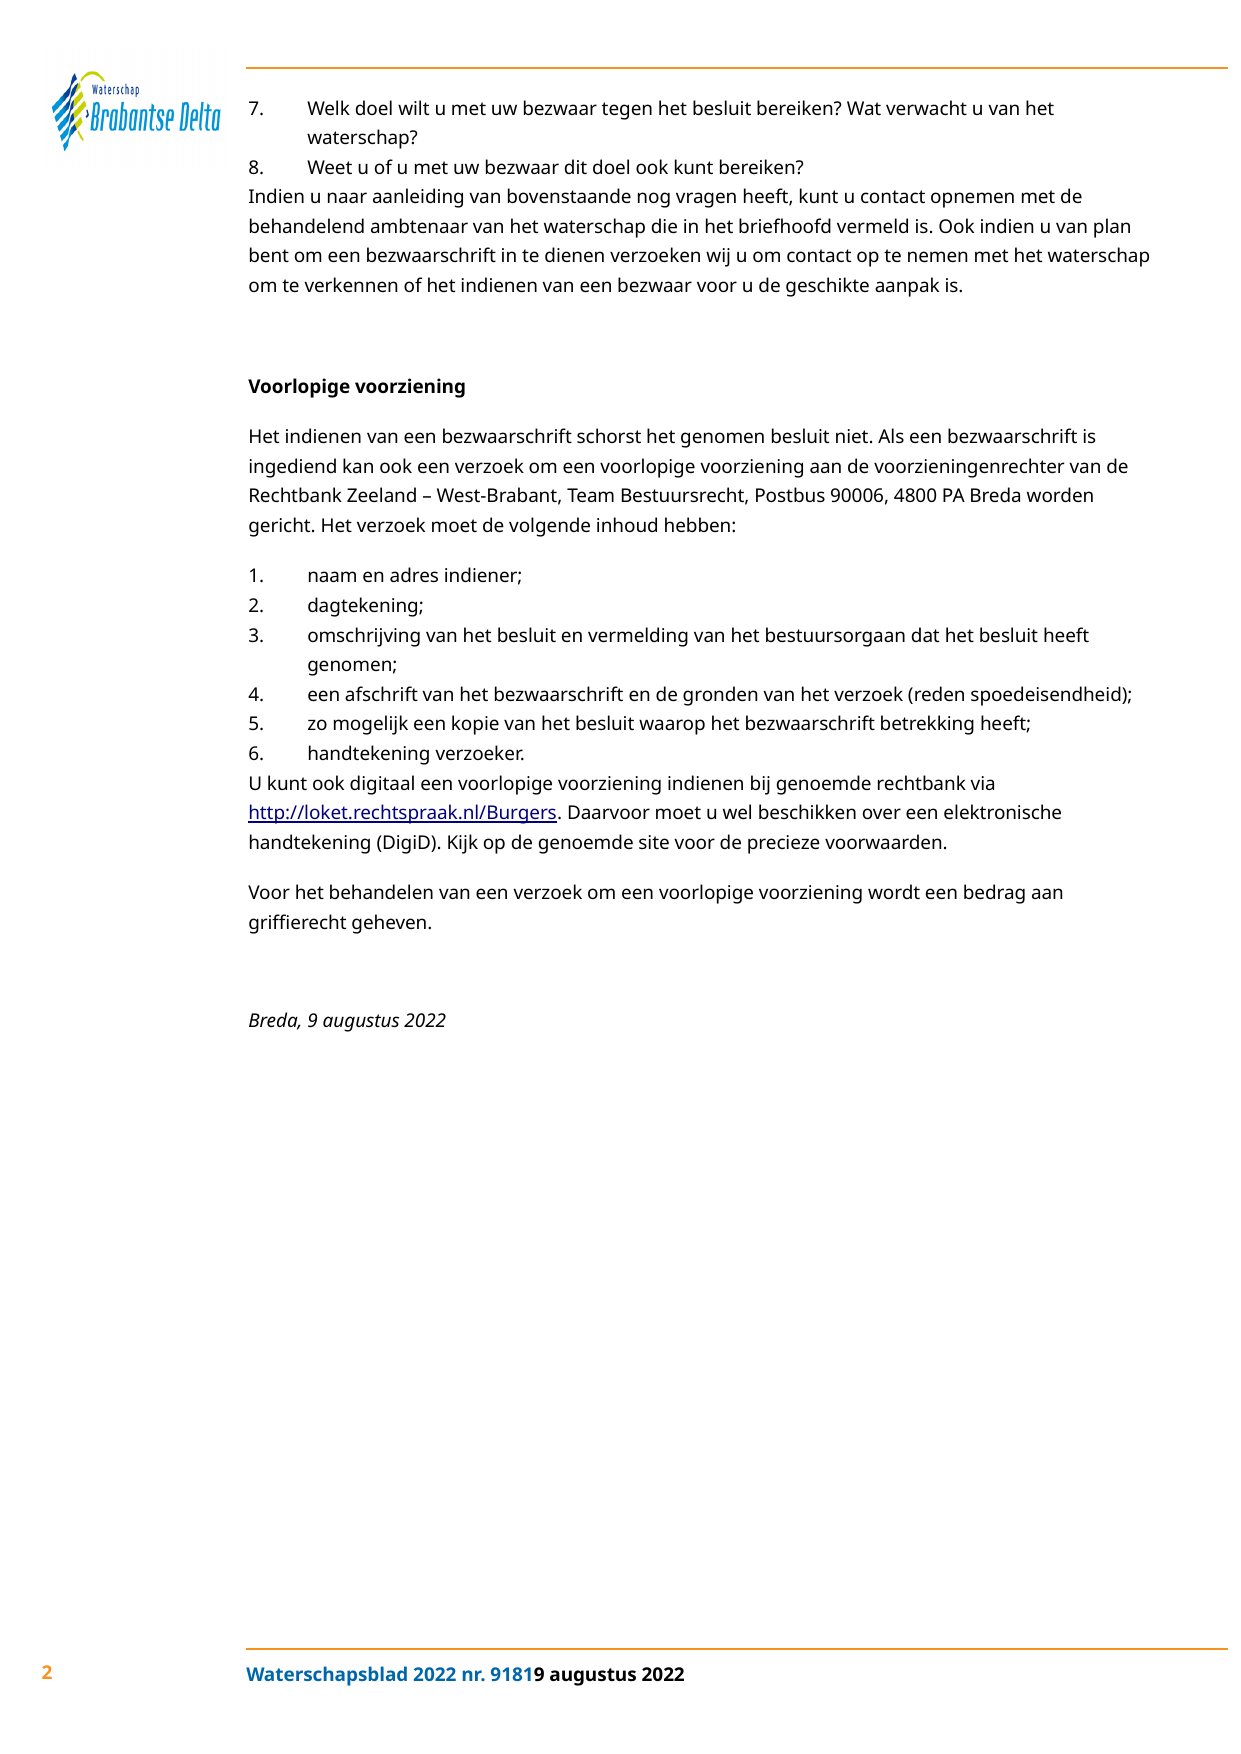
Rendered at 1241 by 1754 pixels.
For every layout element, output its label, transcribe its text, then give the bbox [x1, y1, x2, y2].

list Welk doel wilt u met uw bezwaar tegen het besluit bereiken? Wat verwacht u van het waterschap? [248, 95, 1152, 150]
text Breda, 9 augustus 2022 [248, 1007, 1152, 1033]
list Weet u of u met uw bezwaar dit doel ook kunt bereiken? [248, 154, 1152, 180]
text Het indienen van een bezwaarschrift schorst het genomen besluit niet. Als een bezwaarschrift is ingediend kan ook een verzoek om een voorlopige voorziening aan de voorzieningenrechter van de Rechtbank Zeeland – West-Brabant, Team Bestuursrecht, Postbus 90006, 4800 PA Breda worden gericht. Het verzoek moet de volgende inhoud hebben: [248, 423, 1152, 538]
text Voor het behandelen van een verzoek om een voorlopige voorziening wordt een bedrag aan griffierecht geheven. [248, 879, 1152, 935]
list zo mogelijk een kopie van het besluit waarop het bezwaarschrift betrekking heeft; [248, 711, 1152, 736]
text U kunt ook digitaal een voorlopige voorziening indienen bij genoemde rechtbank via http://loket.rechtspraak.nl/Burgers. Daarvoor moet u wel beschikken over een elektronische handtekening (DigiD). Kijk op de genoemde site voor de precieze voorwaarden. [248, 770, 1152, 855]
list dagtekening; [248, 592, 1152, 618]
list handtekening verzoeker. [248, 740, 1152, 766]
text Indien u naar aanleiding van bovenstaande nog vragen heeft, kunt u contact opnemen met de behandelend ambtenaar van het waterschap die in het briefhoofd vermeld is. Ook indien u van plan bent om een bezwaarschrift in te dienen verzoeken wij u om contact op te nemen met het waterschap om te verkennen of het indienen van een bezwaar voor u de geschikte aanpak is. [248, 183, 1152, 298]
list een afschrift van het bezwaarschrift en de gronden van het verzoek (reden spoedeisendheid); [248, 681, 1152, 707]
text Voorlopige voorziening [248, 373, 1152, 399]
list omschrijving van het besluit en vermelding van het bestuursorgaan dat het besluit heeft genomen; [248, 622, 1152, 677]
picture [41, 47, 231, 172]
list naam en adres indiener; [248, 563, 1152, 588]
